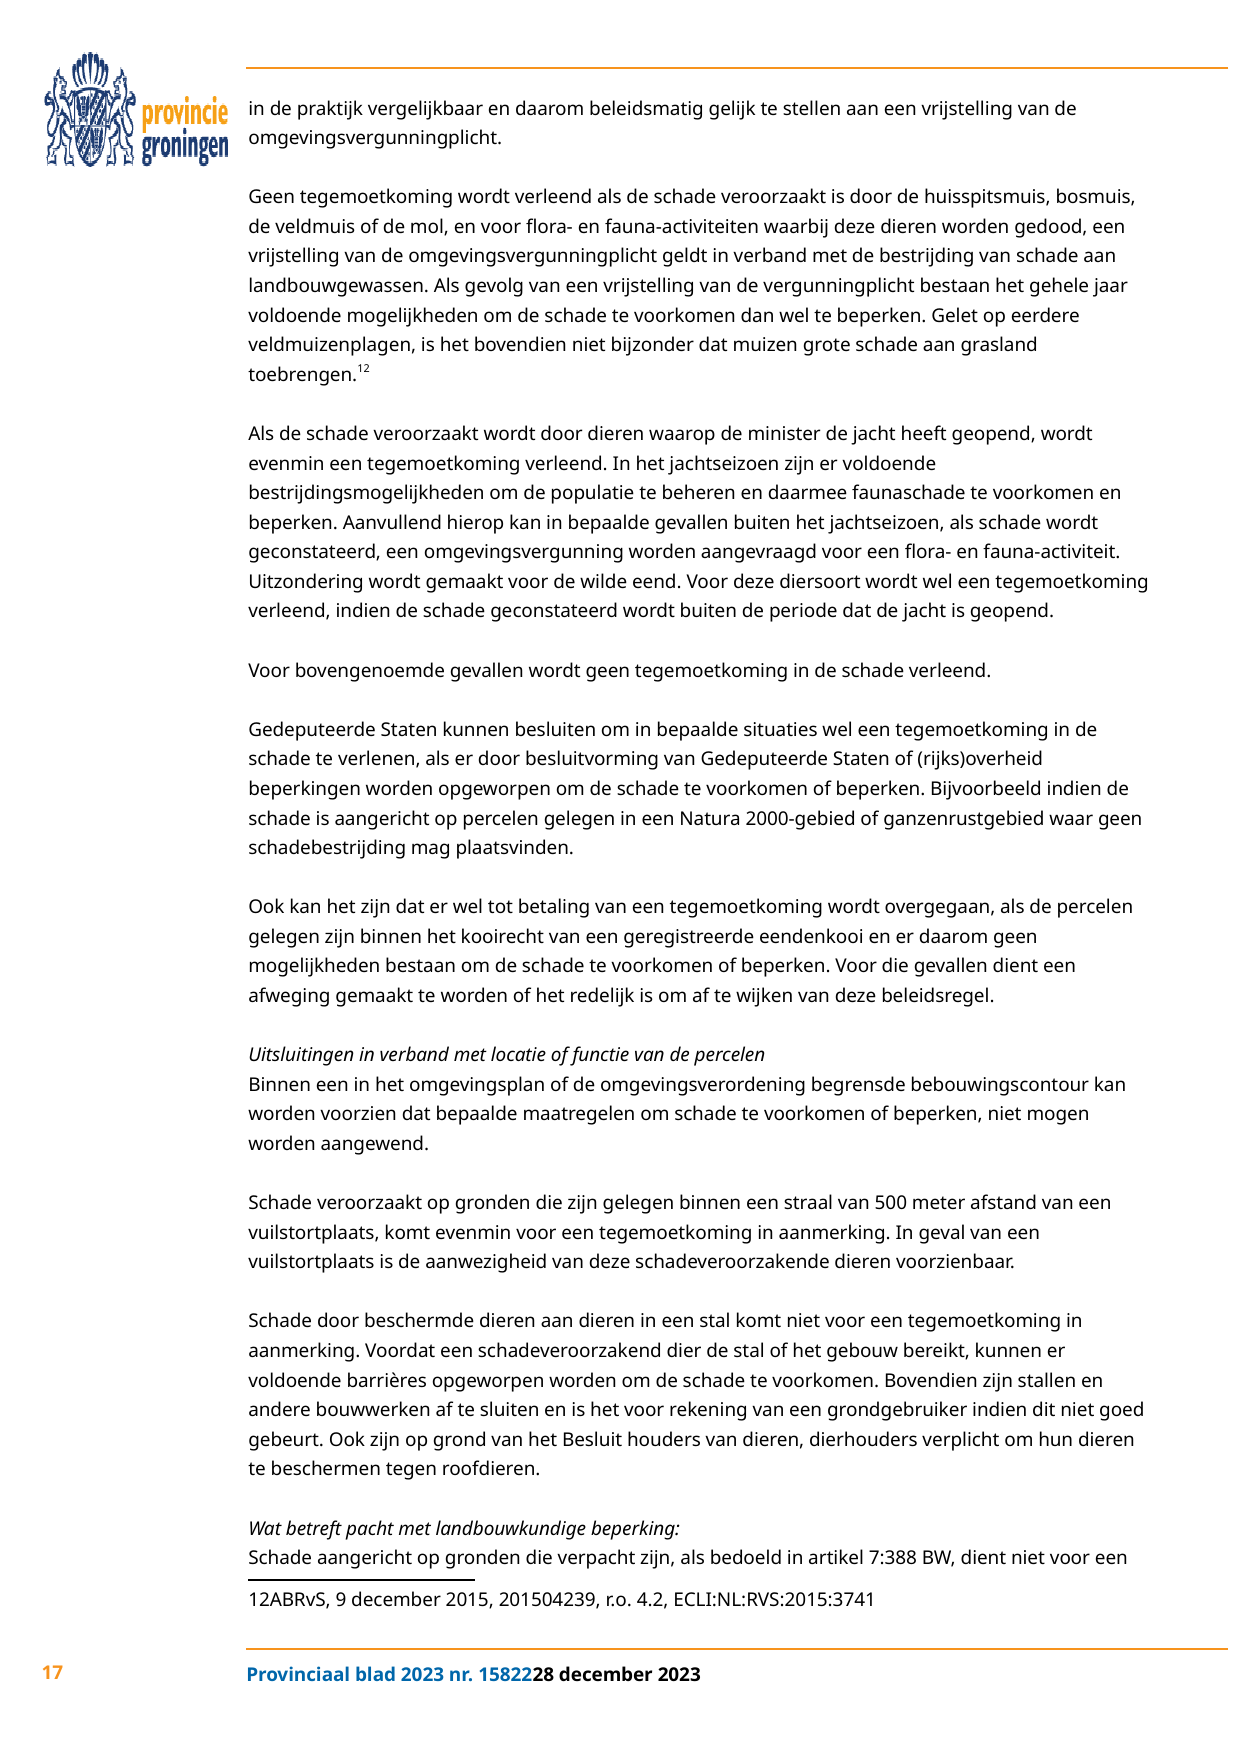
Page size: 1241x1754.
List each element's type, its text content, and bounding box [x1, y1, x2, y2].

text Geen tegemoetkoming wordt verleend als de schade veroorzaakt is door de huisspitsmuis, bosmuis, de veldmuis of de mol, en voor flora- en fauna-activiteiten waarbij deze dieren worden gedood, een vrijstelling van de omgevingsvergunningplicht geldt in verband met de bestrijding van schade aan landbouwgewassen. Als gevolg van een vrijstelling van de vergunningplicht bestaan het gehele jaar voldoende mogelijkheden om de schade te voorkomen dan wel te beperken. Gelet op eerdere veldmuizenplagen, is het bovendien niet bijzonder dat muizen grote schade aan grasland toebrengen. [248, 183, 1152, 387]
text in de praktijk vergelijkbaar en daarom beleidsmatig gelijk te stellen aan een vrijstelling van de omgevingsvergunningplicht. [248, 95, 1152, 150]
text Schade door beschermde dieren aan dieren in een stal komt niet voor een tegemoetkoming in aanmerking. Voordat een schadeveroorzakend dier de stal of het gebouw bereikt, kunnen er voldoende barrières opgeworpen worden om de schade te voorkomen. Bovendien zijn stallen en andere bouwwerken af te sluiten en is het voor rekening van een grondgebruiker indien dit niet goed gebeurt. Ook zijn op grond van het Besluit houders van dieren, dierhouders verplicht om hun dieren te beschermen tegen roofdieren. [248, 1308, 1152, 1481]
text Ook kan het zijn dat er wel tot betaling van een tegemoetkoming wordt overgegaan, als de percelen gelegen zijn binnen het kooirecht van een geregistreerde eendenkooi en er daarom geen mogelijkheden bestaan om de schade te voorkomen of beperken. Voor die gevallen dient een afweging gemaakt te worden of het redelijk is om af te wijken van deze beleidsregel. [248, 893, 1152, 1008]
text Binnen een in het omgevingsplan of de omgevingsverordening begrensde bebouwingscontour kan worden voorzien dat bepaalde maatregelen om schade te voorkomen of beperken, niet mogen worden aangewend. [248, 1071, 1152, 1156]
text Voor bovengenoemde gevallen wordt geen tegemoetkoming in de schade verleend. [248, 657, 1152, 683]
text Schade veroorzaakt op gronden die zijn gelegen binnen een straal van 500 meter afstand van een vuilstortplaats, komt evenmin voor een tegemoetkoming in aanmerking. In geval van een vuilstortplaats is de aanwezigheid van deze schadeveroorzakende dieren voorzienbaar. [248, 1189, 1152, 1274]
text ABRvS, 9 december 2015, 201504239, r.o. 4.2, ECLI:NL:RVS:2015:3741 [248, 1586, 1152, 1612]
text Wat betreft pacht met landbouwkundige beperking: [248, 1515, 1152, 1541]
text Gedeputeerde Staten kunnen besluiten om in bepaalde situaties wel een tegemoetkoming in de schade te verlenen, als er door besluitvorming van Gedeputeerde Staten of (rijks)overheid beperkingen worden opgeworpen om de schade te voorkomen of beperken. Bijvoorbeeld indien de schade is aangericht op percelen gelegen in een Natura 2000-gebied of ganzenrustgebied waar geen schadebestrijding mag plaatsvinden. [248, 716, 1152, 860]
text Uitsluitingen in verband met locatie of functie van de percelen [248, 1041, 1152, 1067]
text Als de schade veroorzaakt wordt door dieren waarop de minister de jacht heeft geopend, wordt evenmin een tegemoetkoming verleend. In het jachtseizoen zijn er voldoende bestrijdingsmogelijkheden om de populatie te beheren en daarmee faunaschade te voorkomen en beperken. Aanvullend hierop kan in bepaalde gevallen buiten het jachtseizoen, als schade wordt geconstateerd, een omgevingsvergunning worden aangevraagd voor een flora- en fauna-activiteit. Uitzondering wordt gemaakt voor de wilde eend. Voor deze diersoort wordt wel een tegemoetkoming verleend, indien de schade geconstateerd wordt buiten de periode dat de jacht is geopend. [248, 420, 1152, 623]
picture [41, 47, 231, 172]
text Schade aangericht op gronden die verpacht zijn, als bedoeld in artikel 7:388 BW, dient niet voor een [248, 1544, 1152, 1570]
